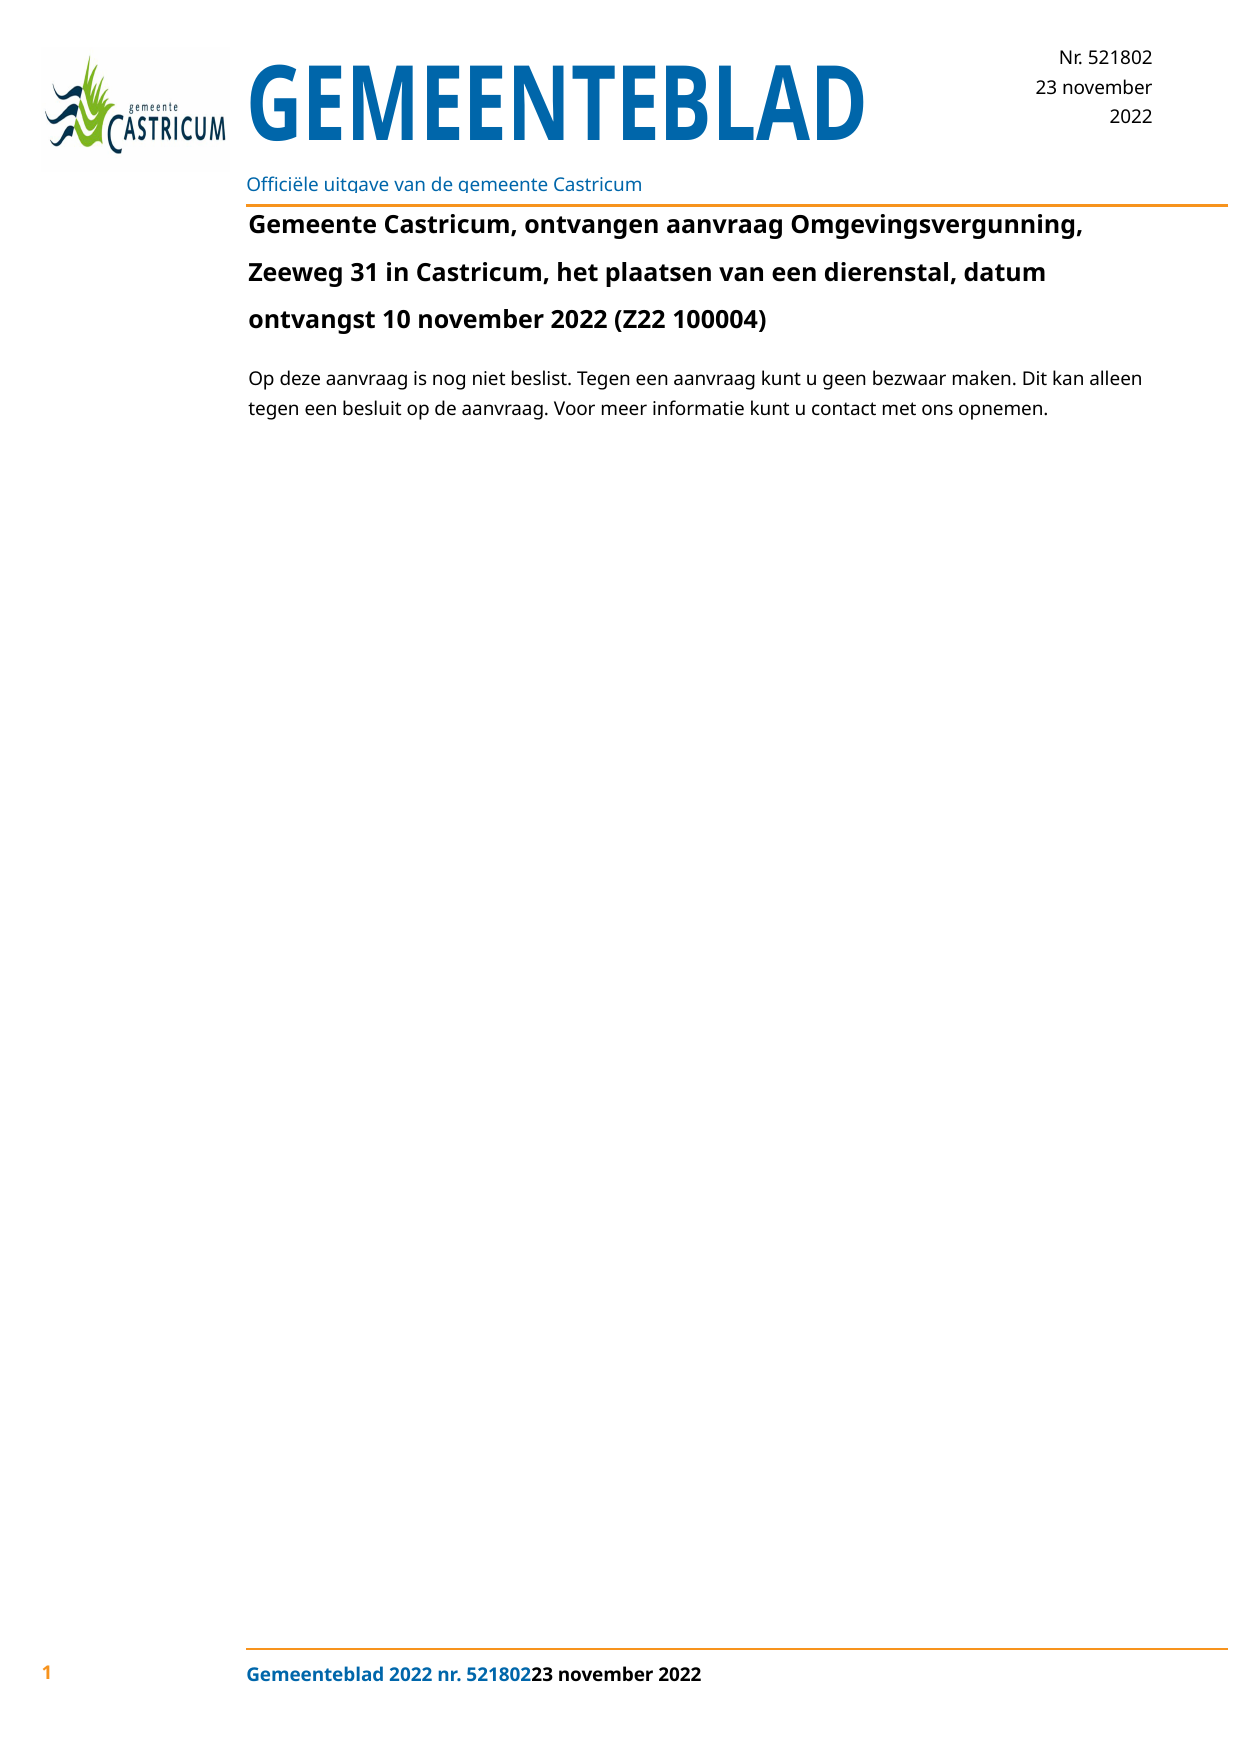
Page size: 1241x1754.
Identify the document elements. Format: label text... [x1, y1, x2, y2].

text Op deze aanvraag is nog niet beslist. Tegen een aanvraag kunt u geen bezwaar maken. Dit kan alleen tegen een besluit op de aanvraag. Voor meer informatie kunt u contact met ons opnemen. [248, 366, 1152, 421]
text Gemeente Castricum, ontvangen aanvraag Omgevingsvergunning, Zeeweg 31 in Castricum, het plaatsen van een dierenstal, datum ontvangst 10 november 2022 (Z22 100004) [248, 207, 1152, 336]
picture [41, 47, 231, 172]
